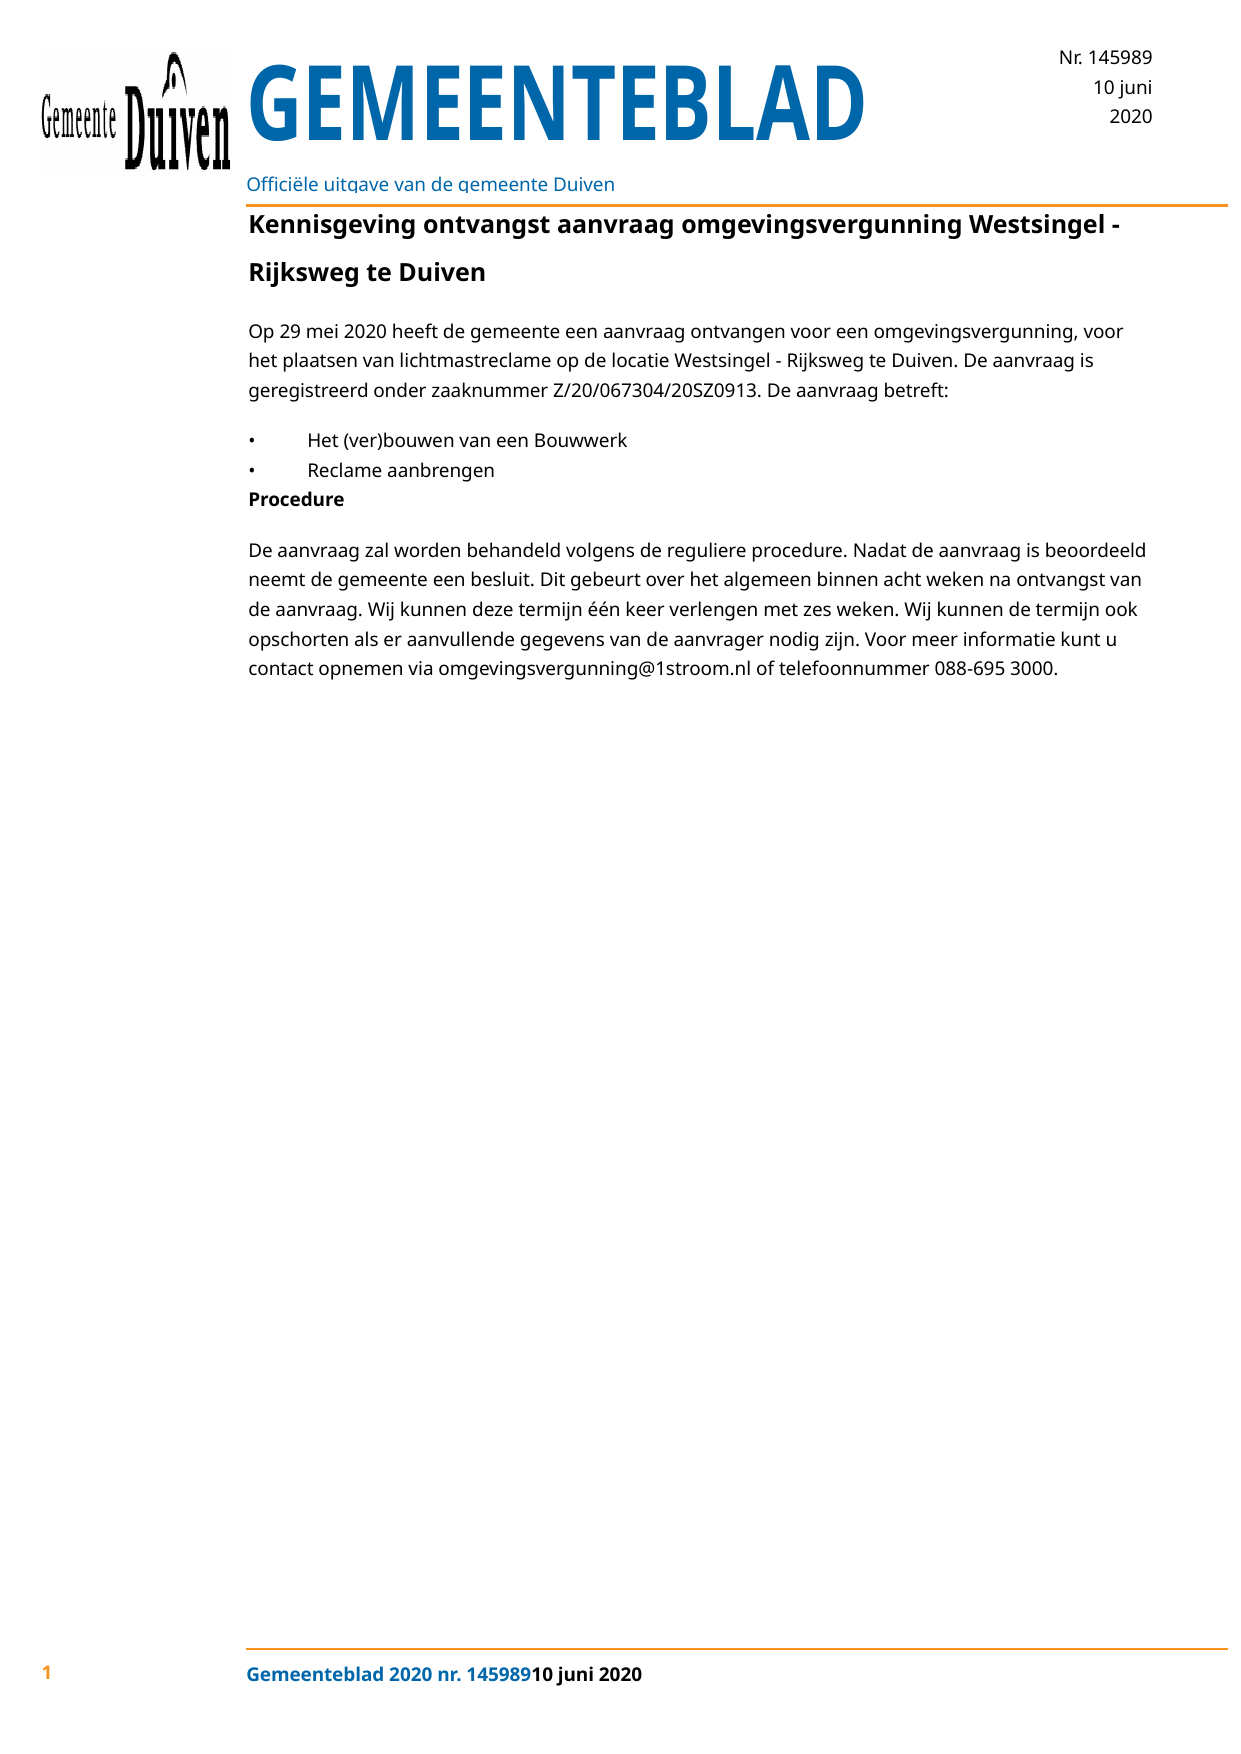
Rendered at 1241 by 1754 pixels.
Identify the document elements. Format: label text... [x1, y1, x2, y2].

list Reclame aanbrengen [248, 457, 1152, 483]
text Op 29 mei 2020 heeft de gemeente een aanvraag ontvangen voor een omgevingsvergunning, voor het plaatsen van lichtmastreclame op de locatie Westsingel - Rijksweg te Duiven. De aanvraag is geregistreerd onder zaaknummer Z/20/067304/20SZ0913. De aanvraag betreft: [248, 318, 1152, 403]
text Kennisgeving ontvangst aanvraag omgevingsvergunning Westsingel - Rijksweg te Duiven [248, 207, 1152, 288]
text De aanvraag zal worden behandeld volgens de reguliere procedure. Nadat de aanvraag is beoordeeld neemt de gemeente een besluit. Dit gebeurt over het algemeen binnen acht weken na ontvangst van de aanvraag. Wij kunnen deze termijn één keer verlengen met zes weken. Wij kunnen de termijn ook opschorten als er aanvullende gegevens van de aanvrager nodig zijn. Voor meer informatie kunt u contact opnemen via omgevingsvergunning@1stroom.nl of telefoonnummer 088-695 3000. [248, 537, 1152, 681]
text Procedure [248, 487, 1152, 512]
list Het (ver)bouwen van een Bouwwerk [248, 427, 1152, 453]
picture [41, 47, 231, 172]
